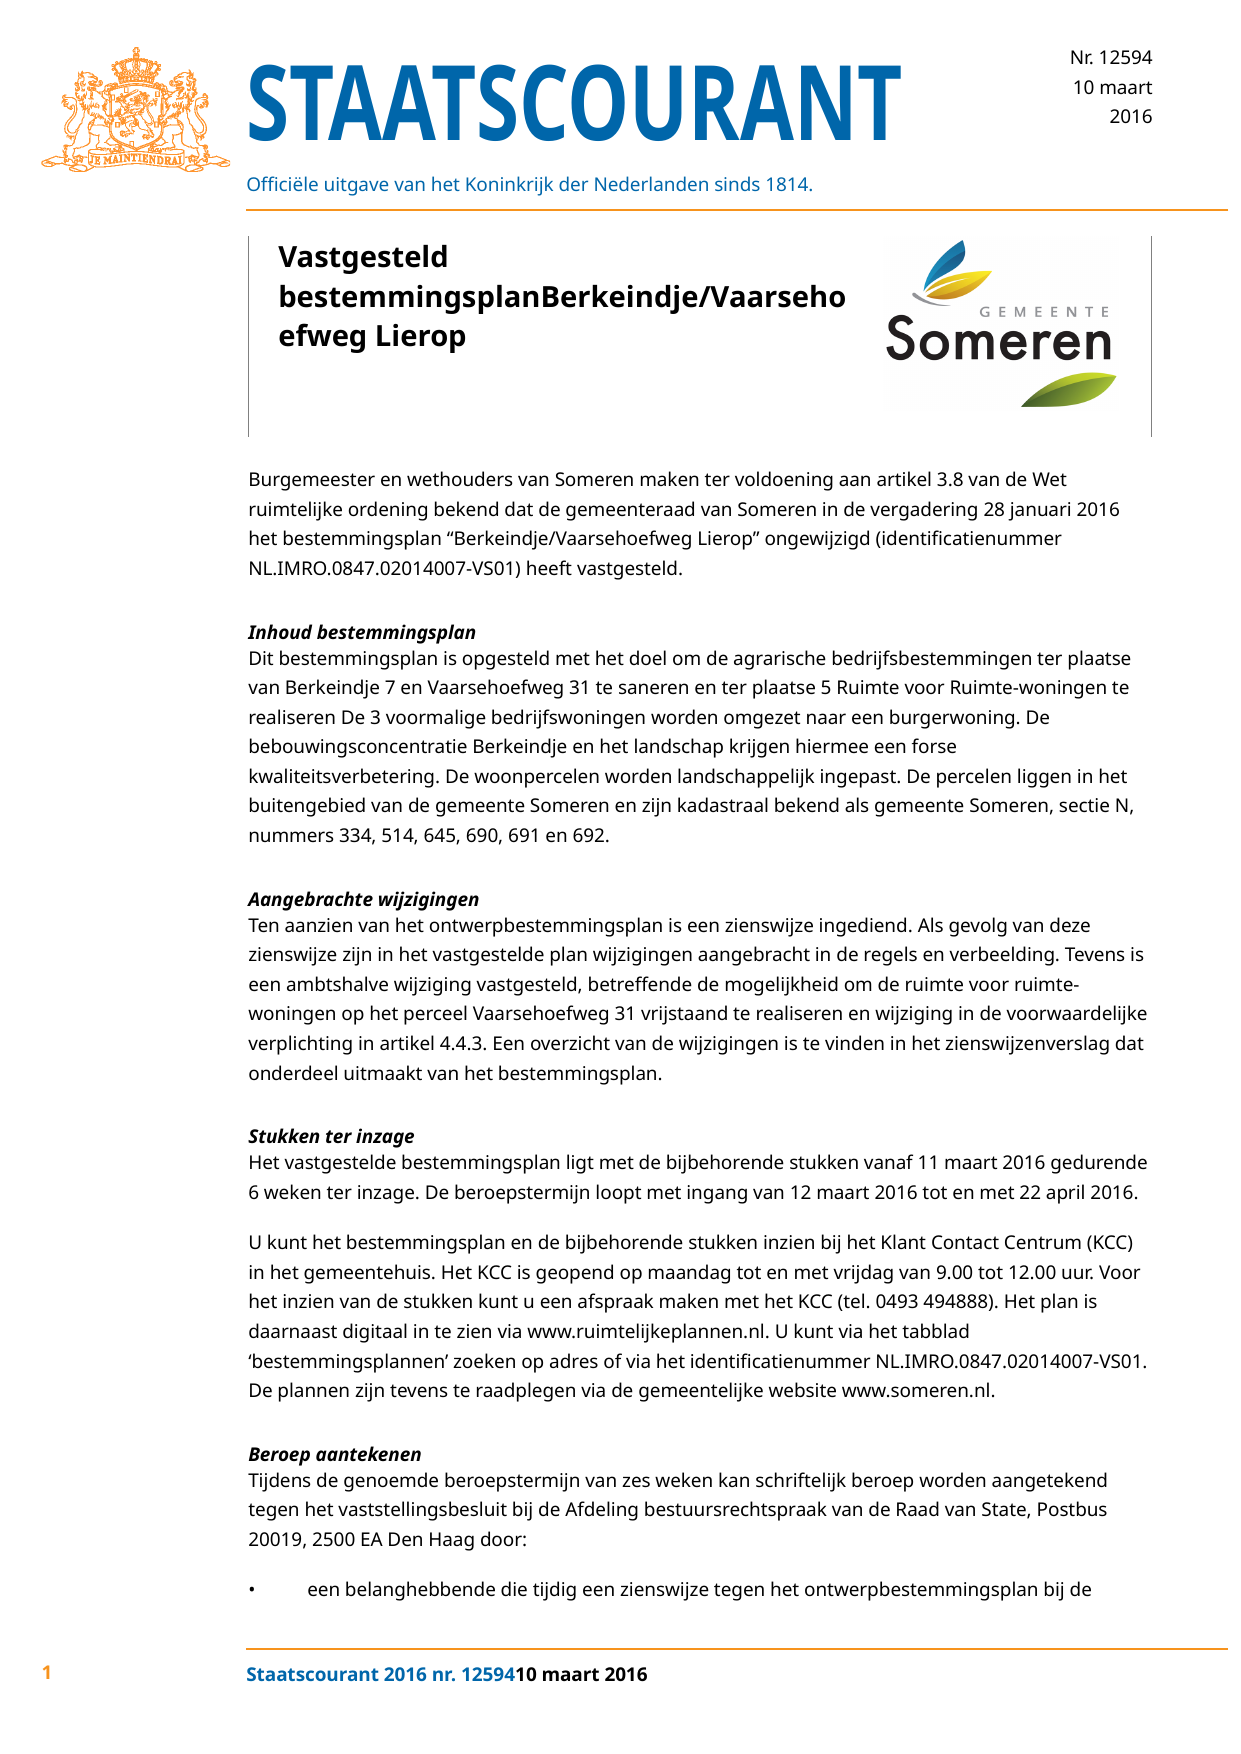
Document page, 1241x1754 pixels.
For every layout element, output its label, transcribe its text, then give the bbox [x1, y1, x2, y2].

picture [41, 47, 231, 172]
text Burgemeester en wethouders van Someren maken ter voldoening aan artikel 3.8 van de Wet ruimtelijke ordening bekend dat de gemeenteraad van Someren in de vergadering 28 januari 2016 het bestemmingsplan “Berkeindje/Vaarsehoefweg Lierop” ongewijzigd (identificatienummer NL.IMRO.0847.02014007-VS01) heeft vastgesteld. [248, 466, 1152, 581]
text Inhoud bestemmingsplan [248, 619, 1152, 645]
text Ten aanzien van het ontwerpbestemmingsplan is een zienswijze ingediend. Als gevolg van deze zienswijze zijn in het vastgestelde plan wijzigingen aangebracht in de regels en verbeelding. Tevens is een ambtshalve wijziging vastgesteld, betreffende de mogelijkheid om de ruimte voor ruimte-woningen op het perceel Vaarsehoefweg 31 vrijstaand te realiseren en wijziging in de voorwaardelijke verplichting in artikel 4.4.3. Een overzicht van de wijzigingen is te vinden in het zienswijzenverslag dat onderdeel uitmaakt van het bestemmingsplan. [248, 912, 1152, 1086]
text Dit bestemmingsplan is opgesteld met het doel om de agrarische bedrijfsbestemmingen ter plaatse van Berkeindje 7 en Vaarsehoefweg 31 te saneren en ter plaatse 5 Ruimte voor Ruimte-woningen te realiseren De 3 voormalige bedrijfswoningen worden omgezet naar een burgerwoning. De bebouwingsconcentratie Berkeindje en het landschap krijgen hiermee een forse kwaliteitsverbetering. De woonpercelen worden landschappelijk ingepast. De percelen liggen in het buitengebied van de gemeente Someren en zijn kadastraal bekend als gemeente Someren, sectie N, nummers 334, 514, 645, 690, 691 en 692. [248, 645, 1152, 848]
table_header Vastgesteld bestemmingsplanBerkeindje/Vaarsehoefweg Lierop [249, 236, 850, 437]
text U kunt het bestemmingsplan en de bijbehorende stukken inzien bij het Klant Contact Centrum (KCC) in het gemeentehuis. Het KCC is geopend op maandag tot en met vrijdag van 9.00 tot 12.00 uur. Voor het inzien van de stukken kunt u een afspraak maken met het KCC (tel. 0493 494888). Het plan is daarnaast digitaal in te zien via www.ruimtelijkeplannen.nl. U kunt via het tabblad ‘bestemmingsplannen’ zoeken op adres of via het identificatienummer NL.IMRO.0847.02014007-VS01. De plannen zijn tevens te raadplegen via de gemeentelijke website www.someren.nl. [248, 1229, 1152, 1403]
text Stukken ter inzage [248, 1124, 1152, 1149]
text Het vastgestelde bestemmingsplan ligt met de bijbehorende stukken vanaf 11 maart 2016 gedurende 6 weken ter inzage. De beroepstermijn loopt met ingang van 12 maart 2016 tot en met 22 april 2016. [248, 1149, 1152, 1205]
text Tijdens de genoemde beroepstermijn van zes weken kan schriftelijk beroep worden aangetekend tegen het vaststellingsbesluit bij de Afdeling bestuursrechtspraak van de Raad van State, Postbus 20019, 2500 EA Den Haag door: [248, 1467, 1152, 1552]
text Aangebrachte wijzigingen [248, 886, 1152, 912]
text Beroep aantekenen [248, 1441, 1152, 1467]
picture [882, 236, 1119, 411]
table_header [850, 236, 1151, 437]
list een belanghebbende die tijdig een zienswijze tegen het ontwerpbestemmingsplan bij de [248, 1577, 1152, 1602]
